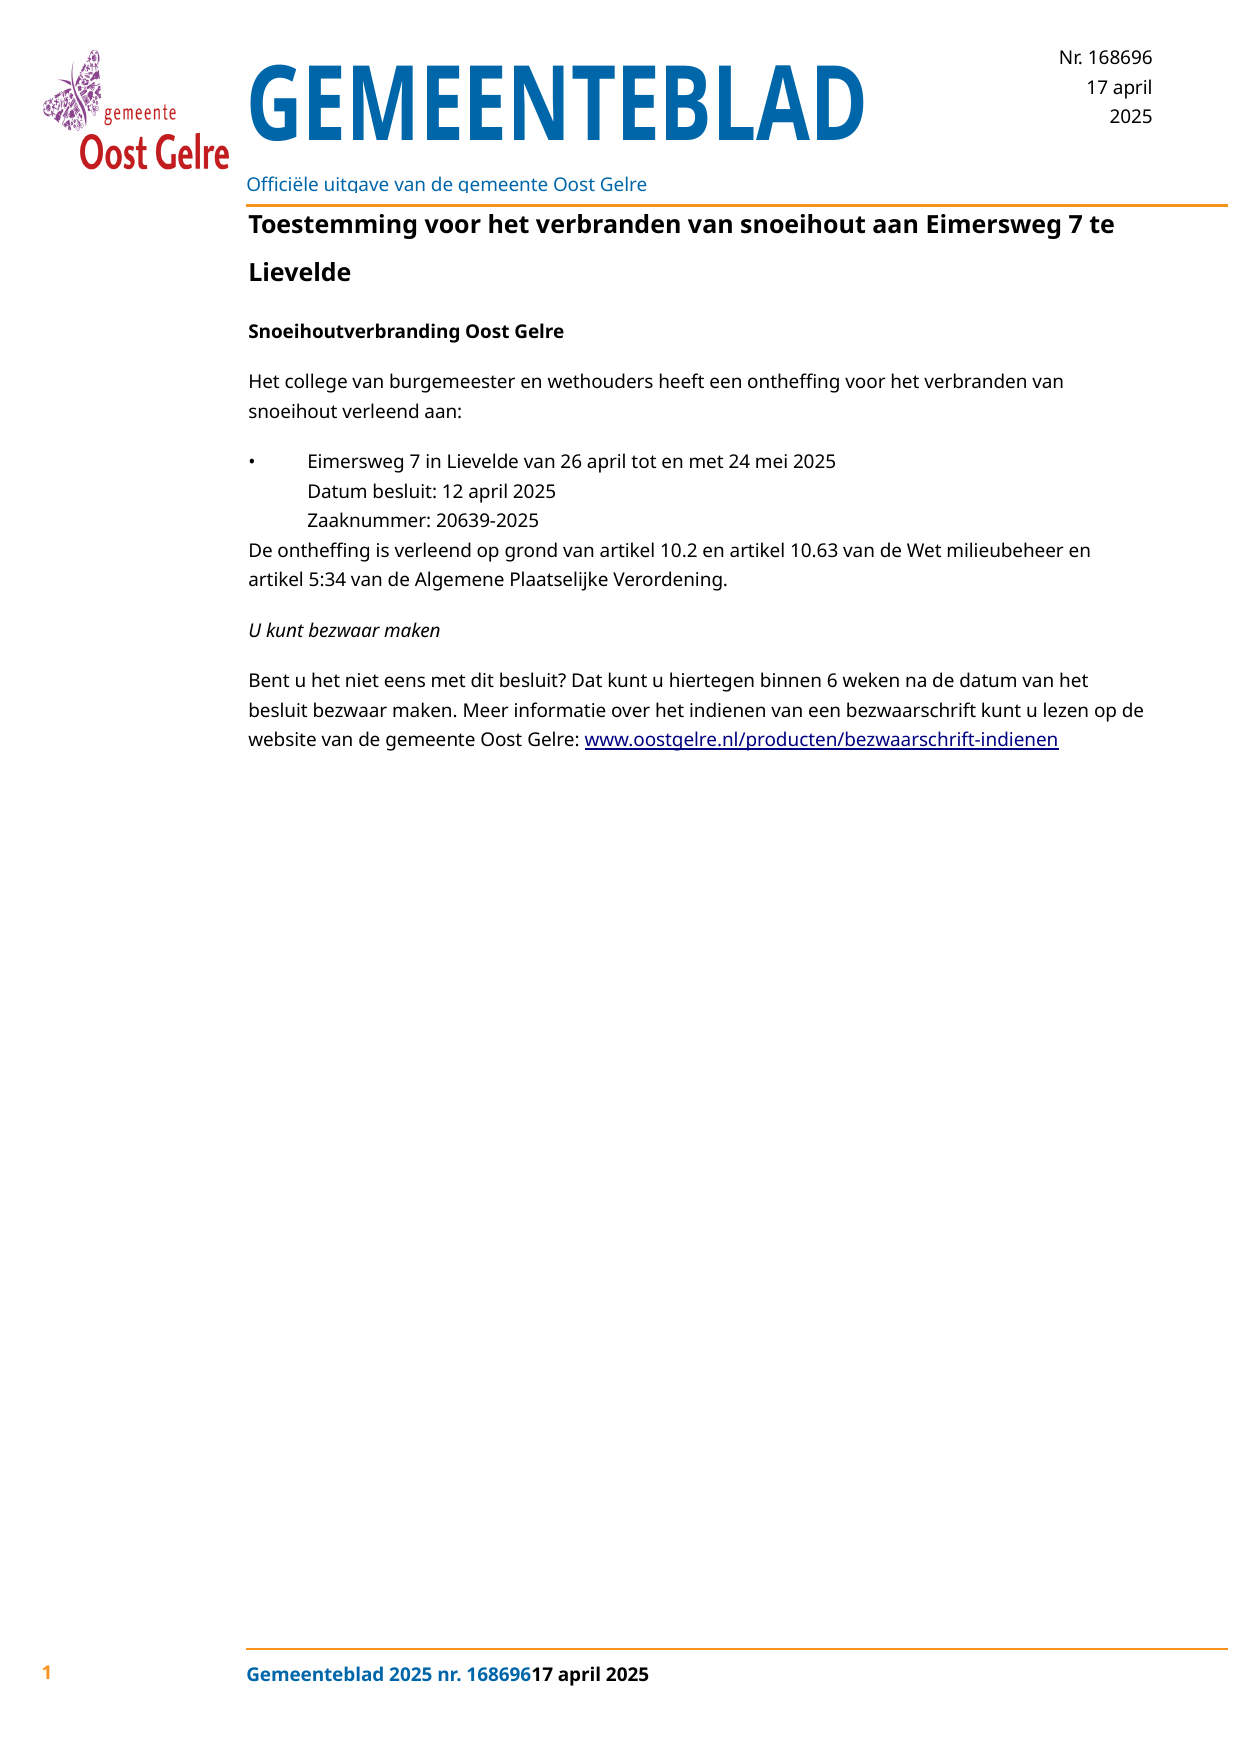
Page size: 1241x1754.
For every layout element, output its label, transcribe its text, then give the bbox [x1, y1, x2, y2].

list Eimersweg 7 in Lievelde van 26 april tot en met 24 mei 2025 [248, 448, 1152, 474]
list Datum besluit: 12 april 2025 [248, 478, 1152, 504]
list Zaaknummer: 20639-2025 [248, 507, 1152, 533]
text U kunt bezwaar maken [248, 617, 1152, 643]
picture [41, 47, 231, 172]
text Snoeihoutverbranding Oost Gelre [248, 318, 1152, 344]
text De ontheffing is verleend op grond van artikel 10.2 en artikel 10.63 van de Wet milieubeheer en artikel 5:34 van de Algemene Plaatselijke Verordening. [248, 537, 1152, 592]
text Het college van burgemeester en wethouders heeft een ontheffing voor het verbranden van snoeihout verleend aan: [248, 368, 1152, 424]
text Bent u het niet eens met dit besluit? Dat kunt u hiertegen binnen 6 weken na de datum van het besluit bezwaar maken. Meer informatie over het indienen van een bezwaarschrift kunt u lezen op de website van de gemeente Oost Gelre: www.oostgelre.nl/producten/bezwaarschrift-indienen [248, 667, 1152, 752]
text Toestemming voor het verbranden van snoeihout aan Eimersweg 7 te Lievelde [248, 207, 1152, 288]
